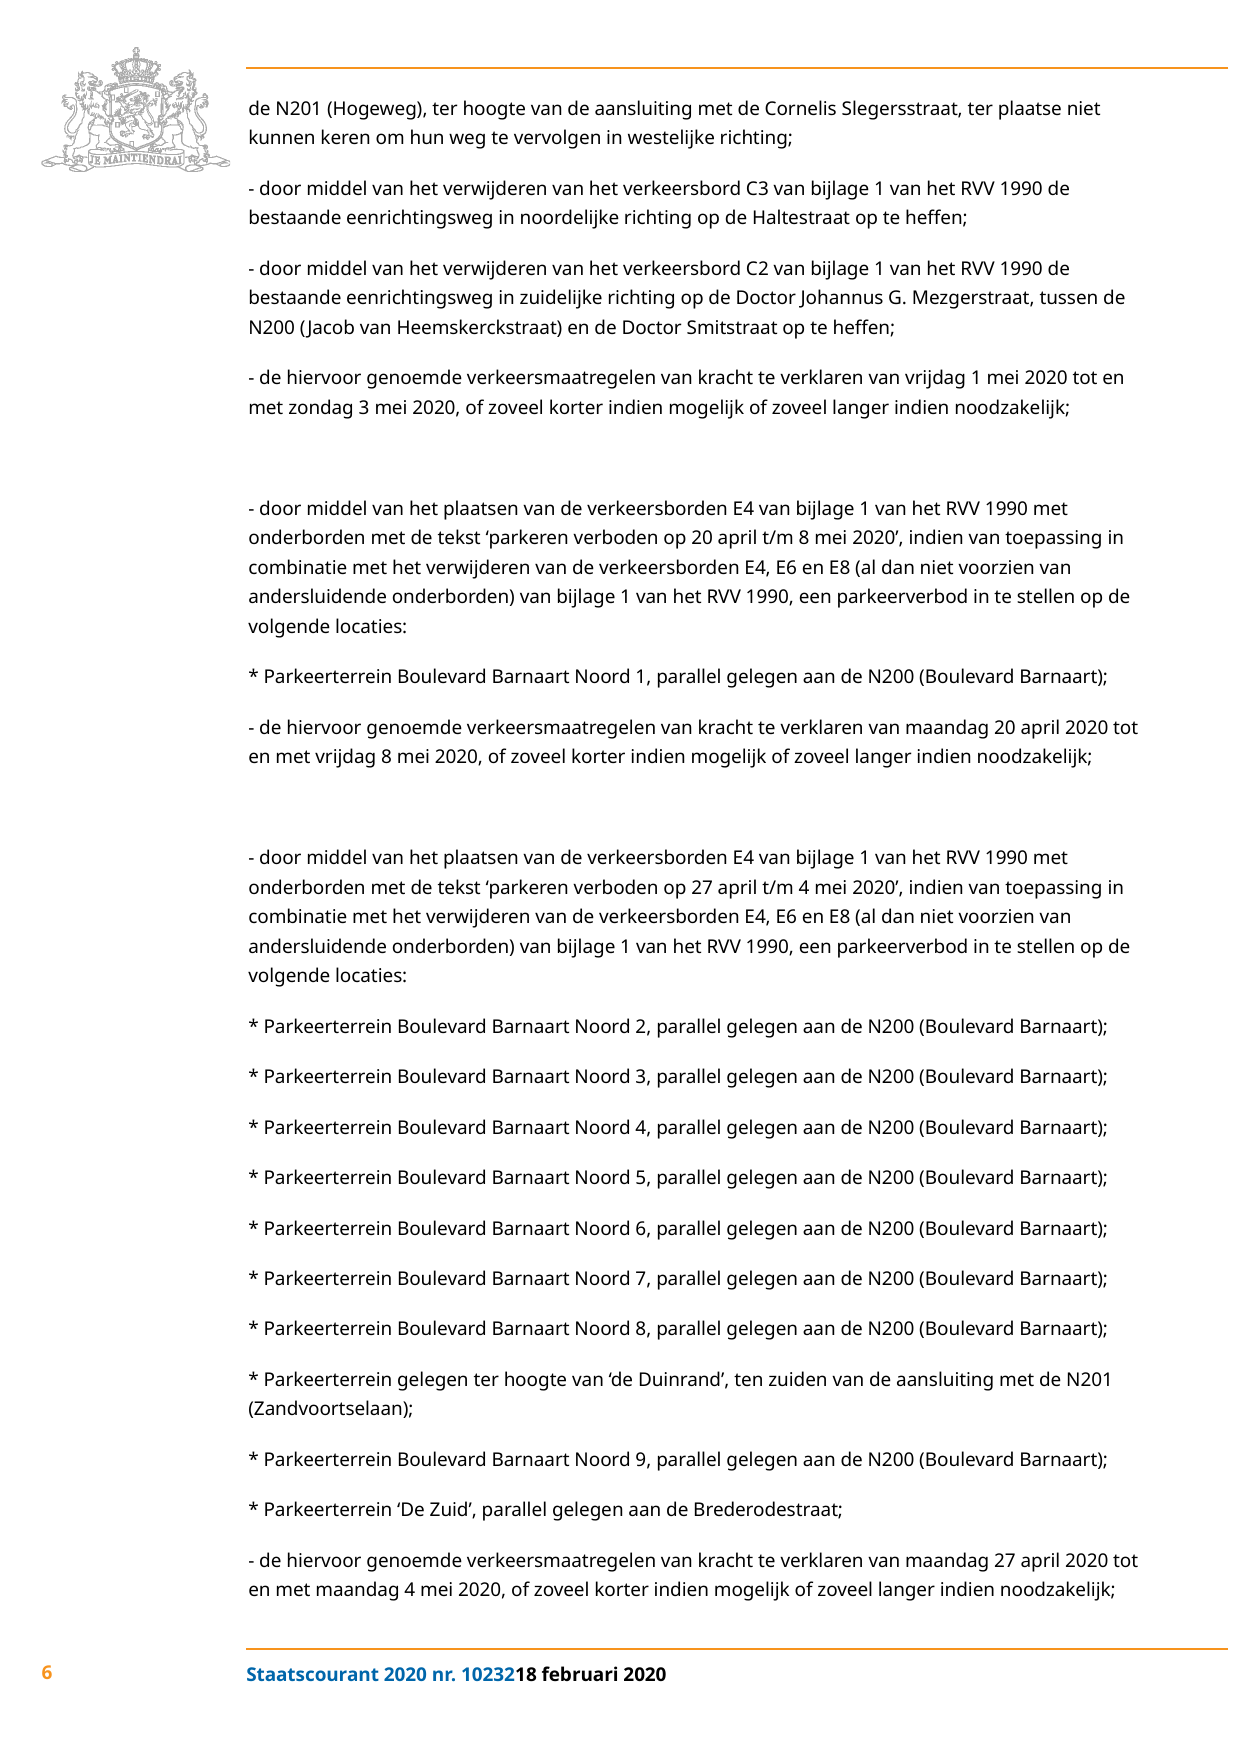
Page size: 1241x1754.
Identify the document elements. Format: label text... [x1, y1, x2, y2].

text * Parkeerterrein Boulevard Barnaart Noord 7, parallel gelegen aan de N200 (Boulevard Barnaart); [248, 1265, 1152, 1291]
text * Parkeerterrein Boulevard Barnaart Noord 4, parallel gelegen aan de N200 (Boulevard Barnaart); [248, 1114, 1152, 1140]
text * Parkeerterrein Boulevard Barnaart Noord 1, parallel gelegen aan de N200 (Boulevard Barnaart); [248, 663, 1152, 689]
text de N201 (Hogeweg), ter hoogte van de aansluiting met de Cornelis Slegersstraat, ter plaatse niet kunnen keren om hun weg te vervolgen in westelijke richting; [248, 95, 1152, 150]
text - door middel van het verwijderen van het verkeersbord C2 van bijlage 1 van het RVV 1990 de bestaande eenrichtingsweg in zuidelijke richting op de Doctor Johannus G. Mezgerstraat, tussen de N200 (Jacob van Heemskerckstraat) en de Doctor Smitstraat op te heffen; [248, 255, 1152, 340]
text - de hiervoor genoemde verkeersmaatregelen van kracht te verklaren van maandag 27 april 2020 tot en met maandag 4 mei 2020, of zoveel korter indien mogelijk of zoveel langer indien noodzakelijk; [248, 1547, 1152, 1602]
text * Parkeerterrein Boulevard Barnaart Noord 9, parallel gelegen aan de N200 (Boulevard Barnaart); [248, 1446, 1152, 1472]
text - de hiervoor genoemde verkeersmaatregelen van kracht te verklaren van maandag 20 april 2020 tot en met vrijdag 8 mei 2020, of zoveel korter indien mogelijk of zoveel langer indien noodzakelijk; [248, 714, 1152, 769]
text - de hiervoor genoemde verkeersmaatregelen van kracht te verklaren van vrijdag 1 mei 2020 tot en met zondag 3 mei 2020, of zoveel korter indien mogelijk of zoveel langer indien noodzakelijk; [248, 364, 1152, 420]
text * Parkeerterrein ‘De Zuid’, parallel gelegen aan de Brederodestraat; [248, 1496, 1152, 1522]
text * Parkeerterrein Boulevard Barnaart Noord 2, parallel gelegen aan de N200 (Boulevard Barnaart); [248, 1013, 1152, 1039]
text * Parkeerterrein Boulevard Barnaart Noord 6, parallel gelegen aan de N200 (Boulevard Barnaart); [248, 1215, 1152, 1241]
text - door middel van het verwijderen van het verkeersbord C3 van bijlage 1 van het RVV 1990 de bestaande eenrichtingsweg in noordelijke richting op de Haltestraat op te heffen; [248, 175, 1152, 230]
text * Parkeerterrein Boulevard Barnaart Noord 3, parallel gelegen aan de N200 (Boulevard Barnaart); [248, 1063, 1152, 1089]
picture [41, 47, 231, 172]
text * Parkeerterrein Boulevard Barnaart Noord 8, parallel gelegen aan de N200 (Boulevard Barnaart); [248, 1316, 1152, 1341]
text * Parkeerterrein gelegen ter hoogte van ‘de Duinrand’, ten zuiden van de aansluiting met de N201 (Zandvoortselaan); [248, 1366, 1152, 1421]
text - door middel van het plaatsen van de verkeersborden E4 van bijlage 1 van het RVV 1990 met onderborden met de tekst ‘parkeren verboden op 20 april t/m 8 mei 2020’, indien van toepassing in combinatie met het verwijderen van de verkeersborden E4, E6 en E8 (al dan niet voorzien van andersluidende onderborden) van bijlage 1 van het RVV 1990, een parkeerverbod in te stellen op de volgende locaties: [248, 495, 1152, 639]
text - door middel van het plaatsen van de verkeersborden E4 van bijlage 1 van het RVV 1990 met onderborden met de tekst ‘parkeren verboden op 27 april t/m 4 mei 2020’, indien van toepassing in combinatie met het verwijderen van de verkeersborden E4, E6 en E8 (al dan niet voorzien van andersluidende onderborden) van bijlage 1 van het RVV 1990, een parkeerverbod in te stellen op de volgende locaties: [248, 844, 1152, 988]
text * Parkeerterrein Boulevard Barnaart Noord 5, parallel gelegen aan de N200 (Boulevard Barnaart); [248, 1164, 1152, 1190]
